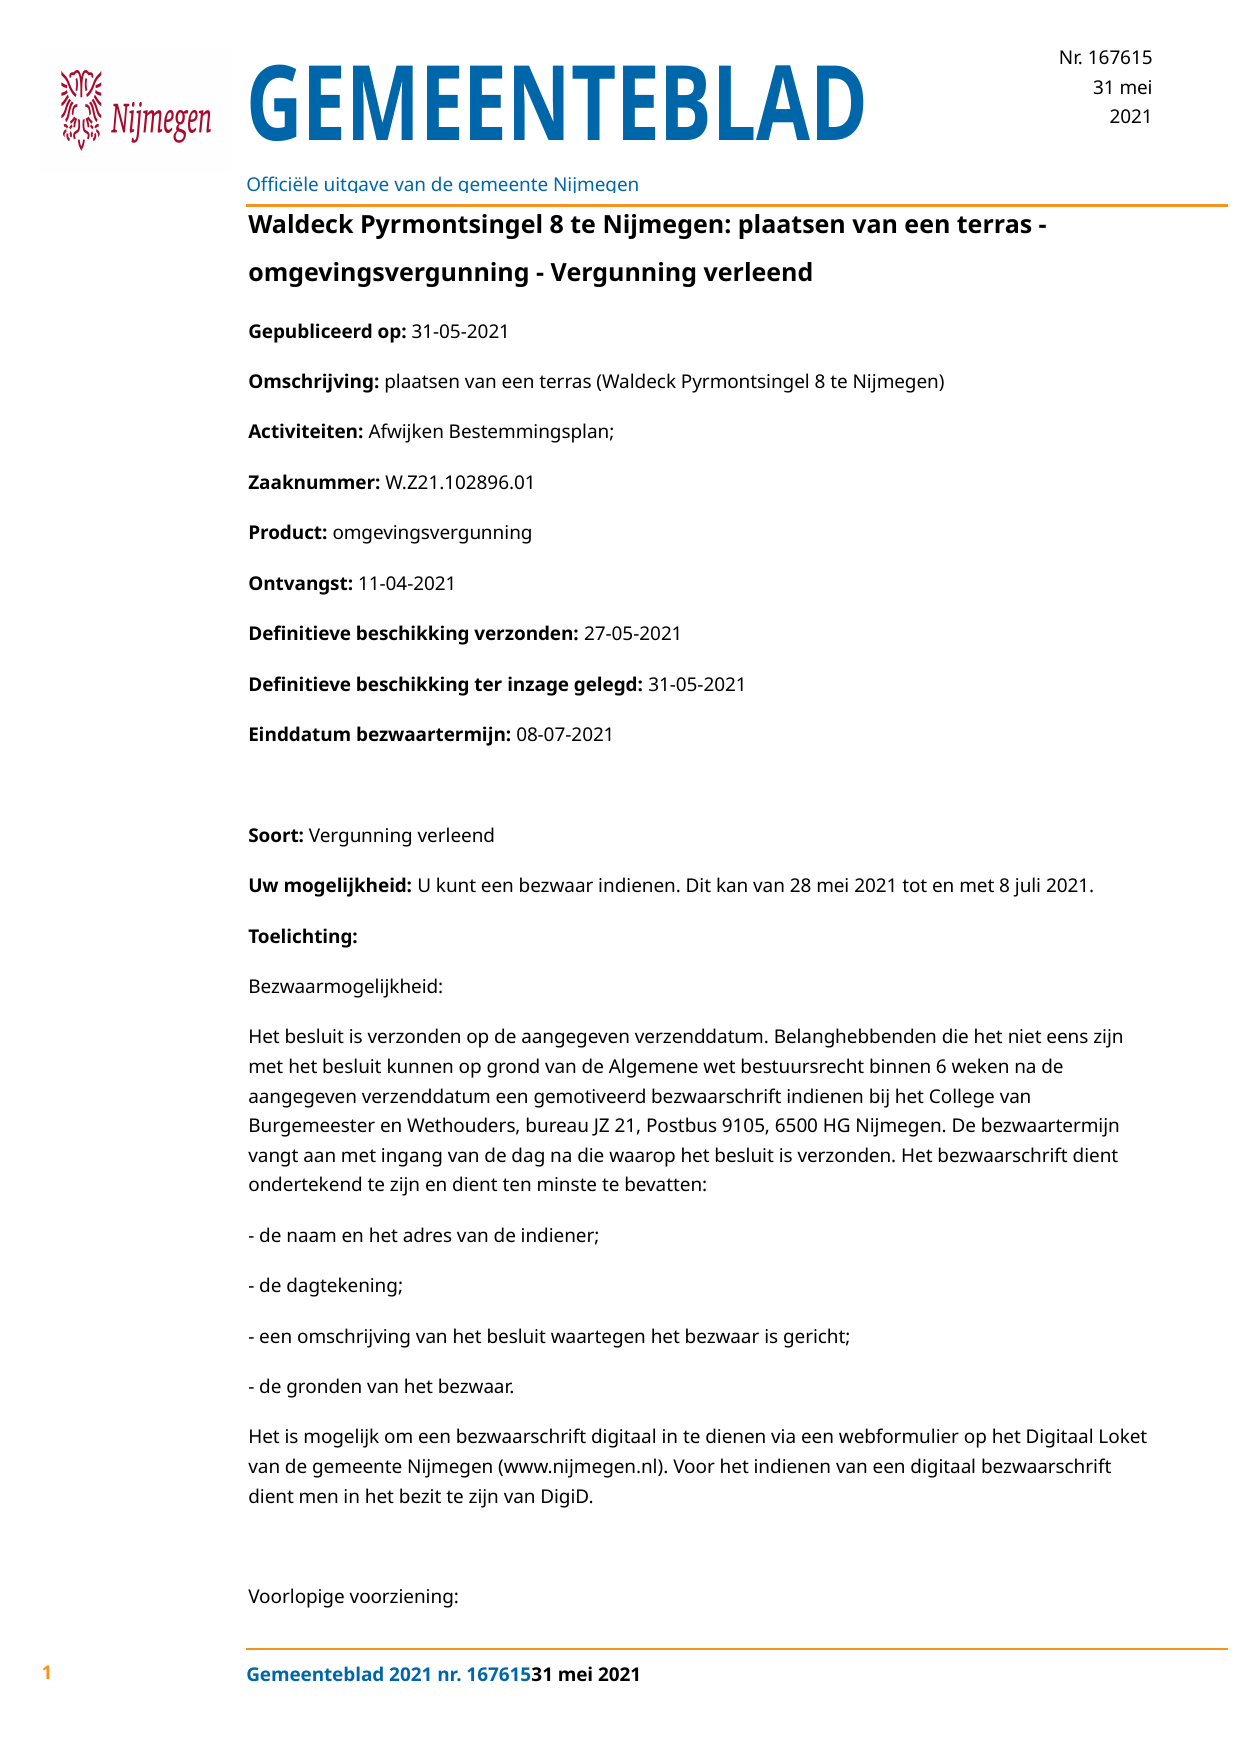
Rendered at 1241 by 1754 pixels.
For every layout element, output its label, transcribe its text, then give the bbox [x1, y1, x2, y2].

text Einddatum bezwaartermijn: 08-07-2021 [248, 721, 1152, 747]
text Toelichting: [248, 923, 1152, 949]
text Zaaknummer: W.Z21.102896.01 [248, 469, 1152, 495]
text - een omschrijving van het besluit waartegen het bezwaar is gericht; [248, 1323, 1152, 1349]
text Definitieve beschikking verzonden: 27-05-2021 [248, 620, 1152, 646]
text - de naam en het adres van de indiener; [248, 1222, 1152, 1248]
text Uw mogelijkheid: U kunt een bezwaar indienen. Dit kan van 28 mei 2021 tot en met 8 juli 2021. [248, 872, 1152, 898]
text - de gronden van het bezwaar. [248, 1373, 1152, 1399]
text Ontvangst: 11-04-2021 [248, 570, 1152, 596]
text Omschrijving: plaatsen van een terras (Waldeck Pyrmontsingel 8 te Nijmegen) [248, 368, 1152, 394]
text Definitieve beschikking ter inzage gelegd: 31-05-2021 [248, 671, 1152, 697]
text Voorlopige voorziening: [248, 1584, 1152, 1609]
text Het besluit is verzonden op de aangegeven verzenddatum. Belanghebbenden die het niet eens zijn met het besluit kunnen op grond van de Algemene wet bestuursrecht binnen 6 weken na de aangegeven verzenddatum een gemotiveerd bezwaarschrift indienen bij het College van Burgemeester en Wethouders, bureau JZ 21, Postbus 9105, 6500 HG Nijmegen. De bezwaartermijn vangt aan met ingang van de dag na die waarop het besluit is verzonden. Het bezwaarschrift dient ondertekend te zijn en dient ten minste te bevatten: [248, 1024, 1152, 1197]
text Activiteiten: Afwijken Bestemmingsplan; [248, 419, 1152, 444]
text Het is mogelijk om een bezwaarschrift digitaal in te dienen via een webformulier op het Digitaal Loket van de gemeente Nijmegen (www.nijmegen.nl). Voor het indienen van een digitaal bezwaarschrift dient men in het bezit te zijn van DigiD. [248, 1424, 1152, 1509]
text Product: omgevingsvergunning [248, 519, 1152, 545]
picture [41, 47, 231, 172]
text - de dagtekening; [248, 1272, 1152, 1298]
text Soort: Vergunning verleend [248, 822, 1152, 848]
text Gepubliceerd op: 31-05-2021 [248, 318, 1152, 344]
text Bezwaarmogelijkheid: [248, 973, 1152, 999]
text Waldeck Pyrmontsingel 8 te Nijmegen: plaatsen van een terras - omgevingsvergunning - Vergunning verleend [248, 207, 1152, 288]
